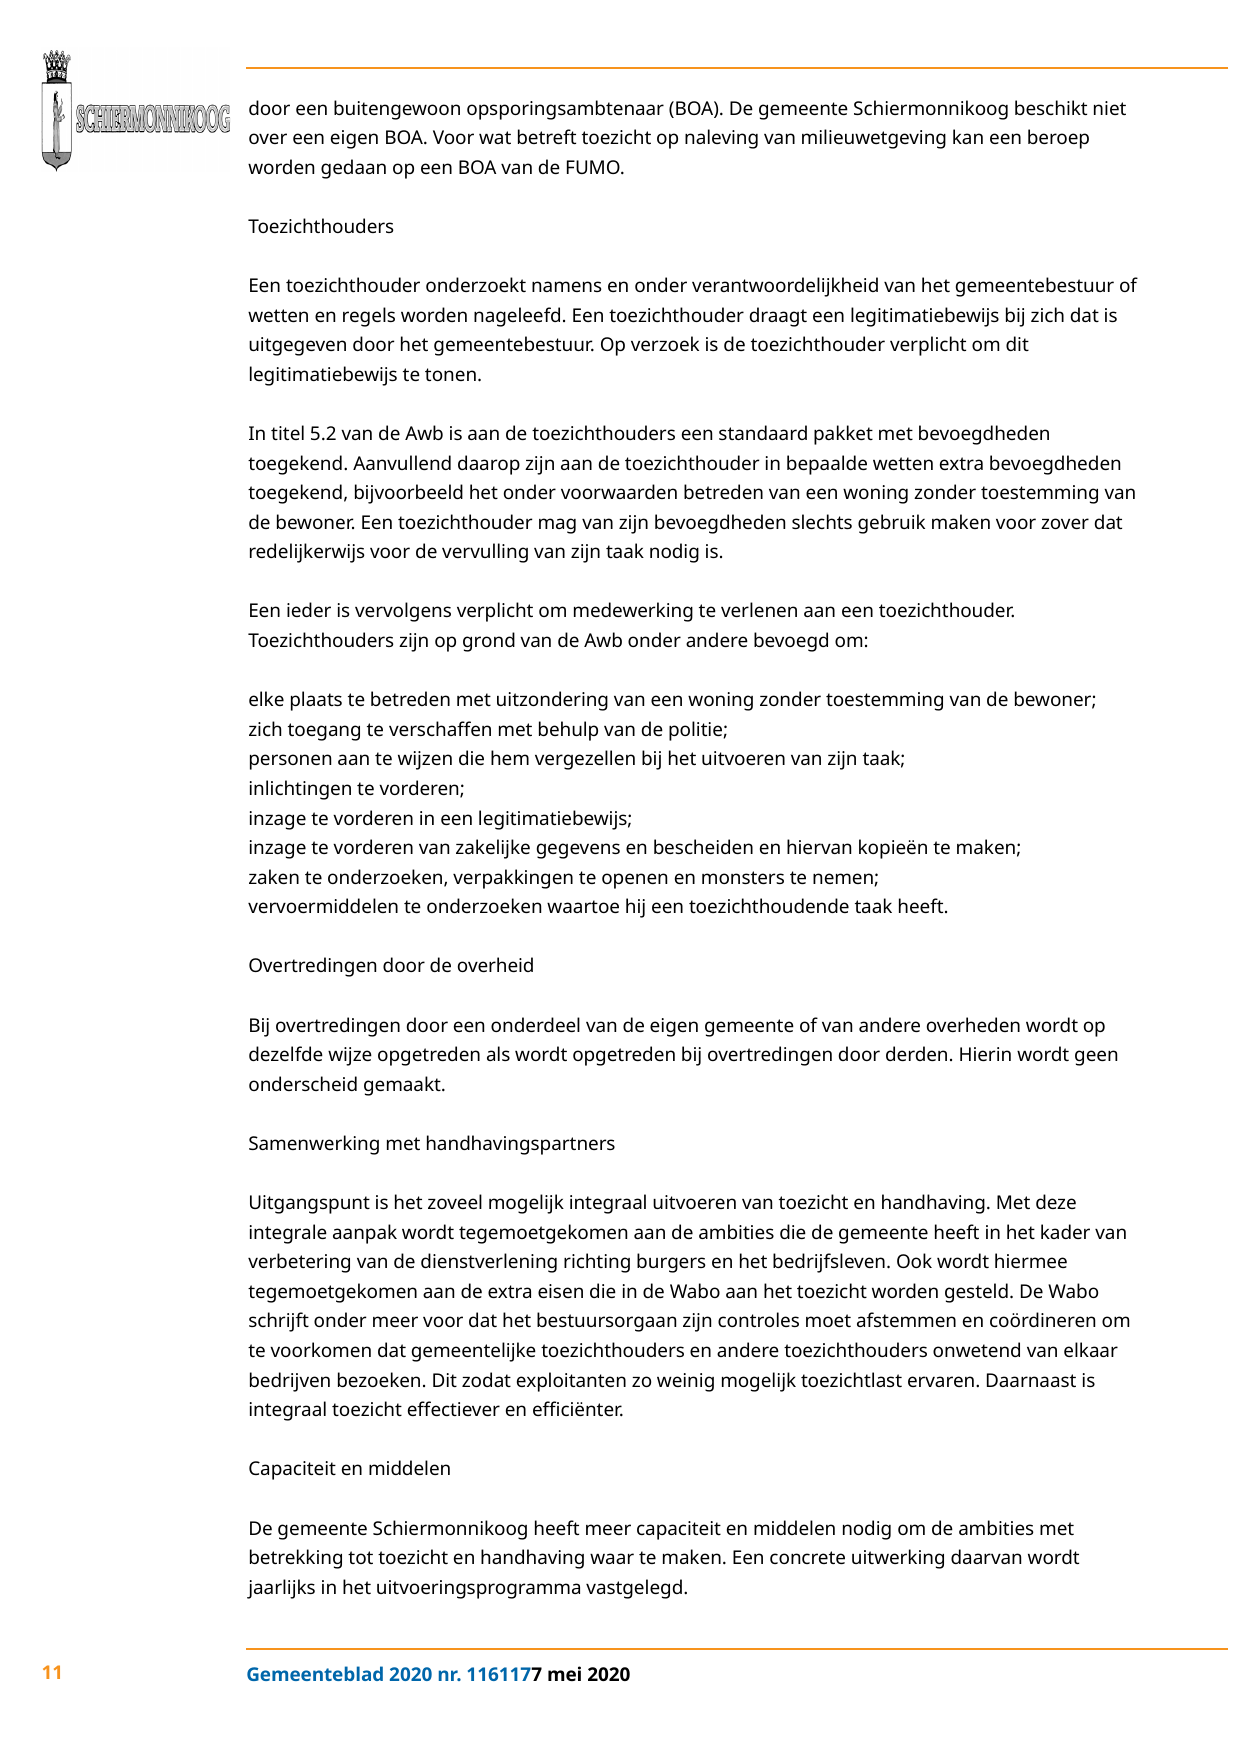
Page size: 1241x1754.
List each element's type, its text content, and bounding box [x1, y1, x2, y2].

text zich toegang te verschaffen met behulp van de politie; [248, 716, 1152, 742]
text Samenwerking met handhavingspartners [248, 1130, 1152, 1156]
text Overtredingen door de overheid [248, 953, 1152, 978]
text inzage te vorderen van zakelijke gegevens en bescheiden en hiervan kopieën te maken; [248, 834, 1152, 860]
text Capaciteit en middelen [248, 1456, 1152, 1481]
text door een buitengewoon opsporingsambtenaar (BOA). De gemeente Schiermonnikoog beschikt niet over een eigen BOA. Voor wat betreft toezicht op naleving van milieuwetgeving kan een beroep worden gedaan op een BOA van de FUMO. [248, 95, 1152, 180]
picture [41, 47, 231, 172]
text elke plaats te betreden met uitzondering van een woning zonder toestemming van de bewoner; [248, 686, 1152, 712]
text personen aan te wijzen die hem vergezellen bij het uitvoeren van zijn taak; [248, 746, 1152, 771]
text De gemeente Schiermonnikoog heeft meer capaciteit en middelen nodig om de ambities met betrekking tot toezicht en handhaving waar te maken. Een concrete uitwerking daarvan wordt jaarlijks in het uitvoeringsprogramma vastgelegd. [248, 1515, 1152, 1600]
text vervoermiddelen te onderzoeken waartoe hij een toezichthoudende taak heeft. [248, 893, 1152, 919]
text Een toezichthouder onderzoekt namens en onder verantwoordelijkheid van het gemeentebestuur of wetten en regels worden nageleefd. Een toezichthouder draagt een legitimatiebewijs bij zich dat is uitgegeven door het gemeentebestuur. Op verzoek is de toezichthouder verplicht om dit legitimatiebewijs te tonen. [248, 272, 1152, 387]
text Toezichthouders [248, 213, 1152, 239]
text Een ieder is vervolgens verplicht om medewerking te verlenen aan een toezichthouder. Toezichthouders zijn op grond van de Awb onder andere bevoegd om: [248, 598, 1152, 653]
text inlichtingen te vorderen; [248, 775, 1152, 801]
text zaken te onderzoeken, verpakkingen te openen en monsters te nemen; [248, 864, 1152, 890]
text In titel 5.2 van de Awb is aan de toezichthouders een standaard pakket met bevoegdheden toegekend. Aanvullend daarop zijn aan de toezichthouder in bepaalde wetten extra bevoegdheden toegekend, bijvoorbeeld het onder voorwaarden betreden van een woning zonder toestemming van de bewoner. Een toezichthouder mag van zijn bevoegdheden slechts gebruik maken voor zover dat redelijkerwijs voor de vervulling van zijn taak nodig is. [248, 420, 1152, 564]
text Bij overtredingen door een onderdeel van de eigen gemeente of van andere overheden wordt op dezelfde wijze opgetreden als wordt opgetreden bij overtredingen door derden. Hierin wordt geen onderscheid gemaakt. [248, 1012, 1152, 1097]
text Uitgangspunt is het zoveel mogelijk integraal uitvoeren van toezicht en handhaving. Met deze integrale aanpak wordt tegemoetgekomen aan de ambities die de gemeente heeft in het kader van verbetering van de dienstverlening richting burgers en het bedrijfsleven. Ook wordt hiermee tegemoetgekomen aan de extra eisen die in de Wabo aan het toezicht worden gesteld. De Wabo schrijft onder meer voor dat het bestuursorgaan zijn controles moet afstemmen en coördineren om te voorkomen dat gemeentelijke toezichthouders en andere toezichthouders onwetend van elkaar bedrijven bezoeken. Dit zodat exploitanten zo weinig mogelijk toezichtlast ervaren. Daarnaast is integraal toezicht effectiever en efficiënter. [248, 1189, 1152, 1422]
text inzage te vorderen in een legitimatiebewijs; [248, 805, 1152, 831]
